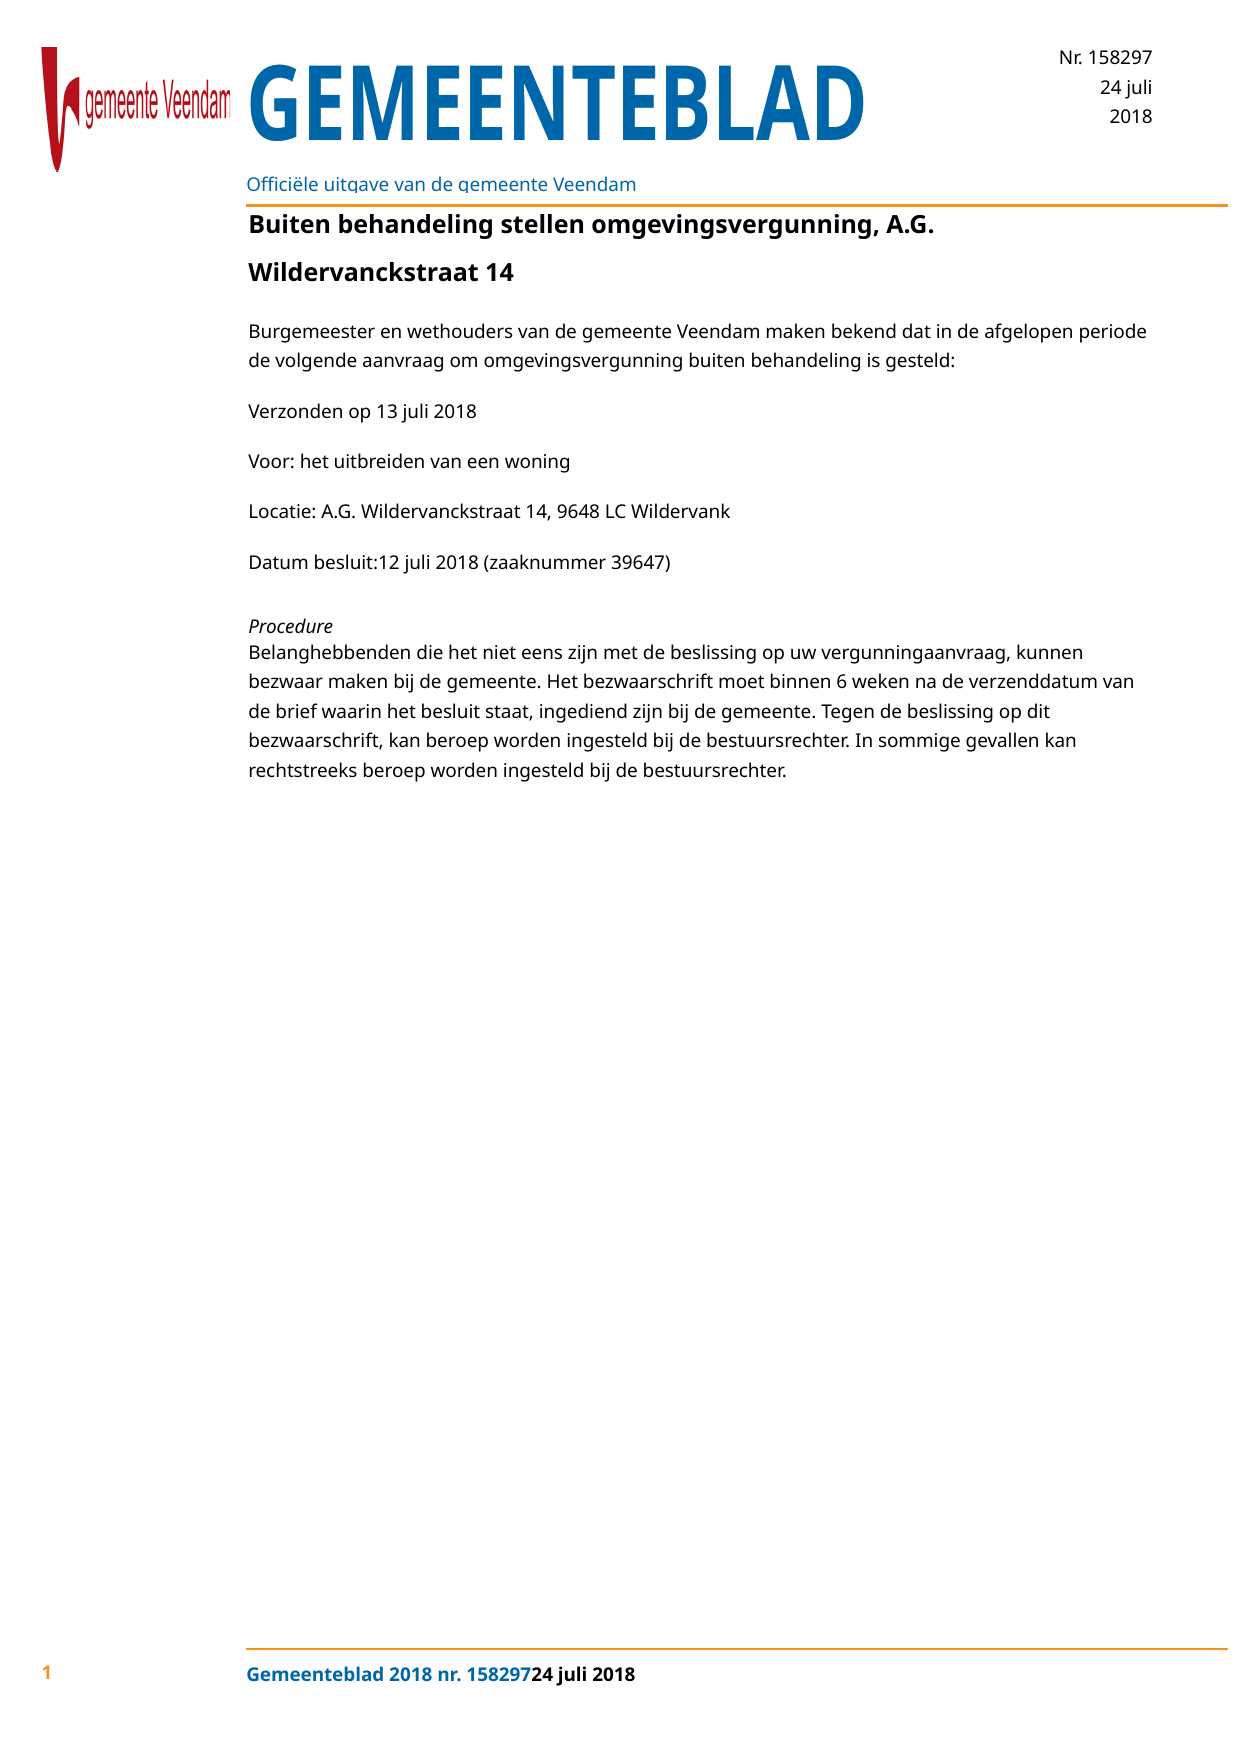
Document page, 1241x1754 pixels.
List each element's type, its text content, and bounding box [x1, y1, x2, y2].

text Belanghebbenden die het niet eens zijn met de beslissing op uw vergunningaanvraag, kunnen bezwaar maken bij de gemeente. Het bezwaarschrift moet binnen 6 weken na de verzenddatum van de brief waarin het besluit staat, ingediend zijn bij de gemeente. Tegen de beslissing op dit bezwaarschrift, kan beroep worden ingesteld bij de bestuursrechter. In sommige gevallen kan rechtstreeks beroep worden ingesteld bij de bestuursrechter. [248, 639, 1152, 783]
text Locatie: A.G. Wildervanckstraat 14, 9648 LC Wildervank [248, 499, 1152, 524]
text Buiten behandeling stellen omgevingsvergunning, A.G. Wildervanckstraat 14 [248, 207, 1152, 288]
text Procedure [248, 613, 1152, 639]
text Verzonden op 13 juli 2018 [248, 398, 1152, 424]
picture [41, 47, 231, 172]
text Voor: het uitbreiden van een woning [248, 448, 1152, 474]
text Burgemeester en wethouders van de gemeente Veendam maken bekend dat in de afgelopen periode de volgende aanvraag om omgevingsvergunning buiten behandeling is gesteld: [248, 318, 1152, 373]
text Datum besluit:12 juli 2018 (zaaknummer 39647) [248, 549, 1152, 575]
